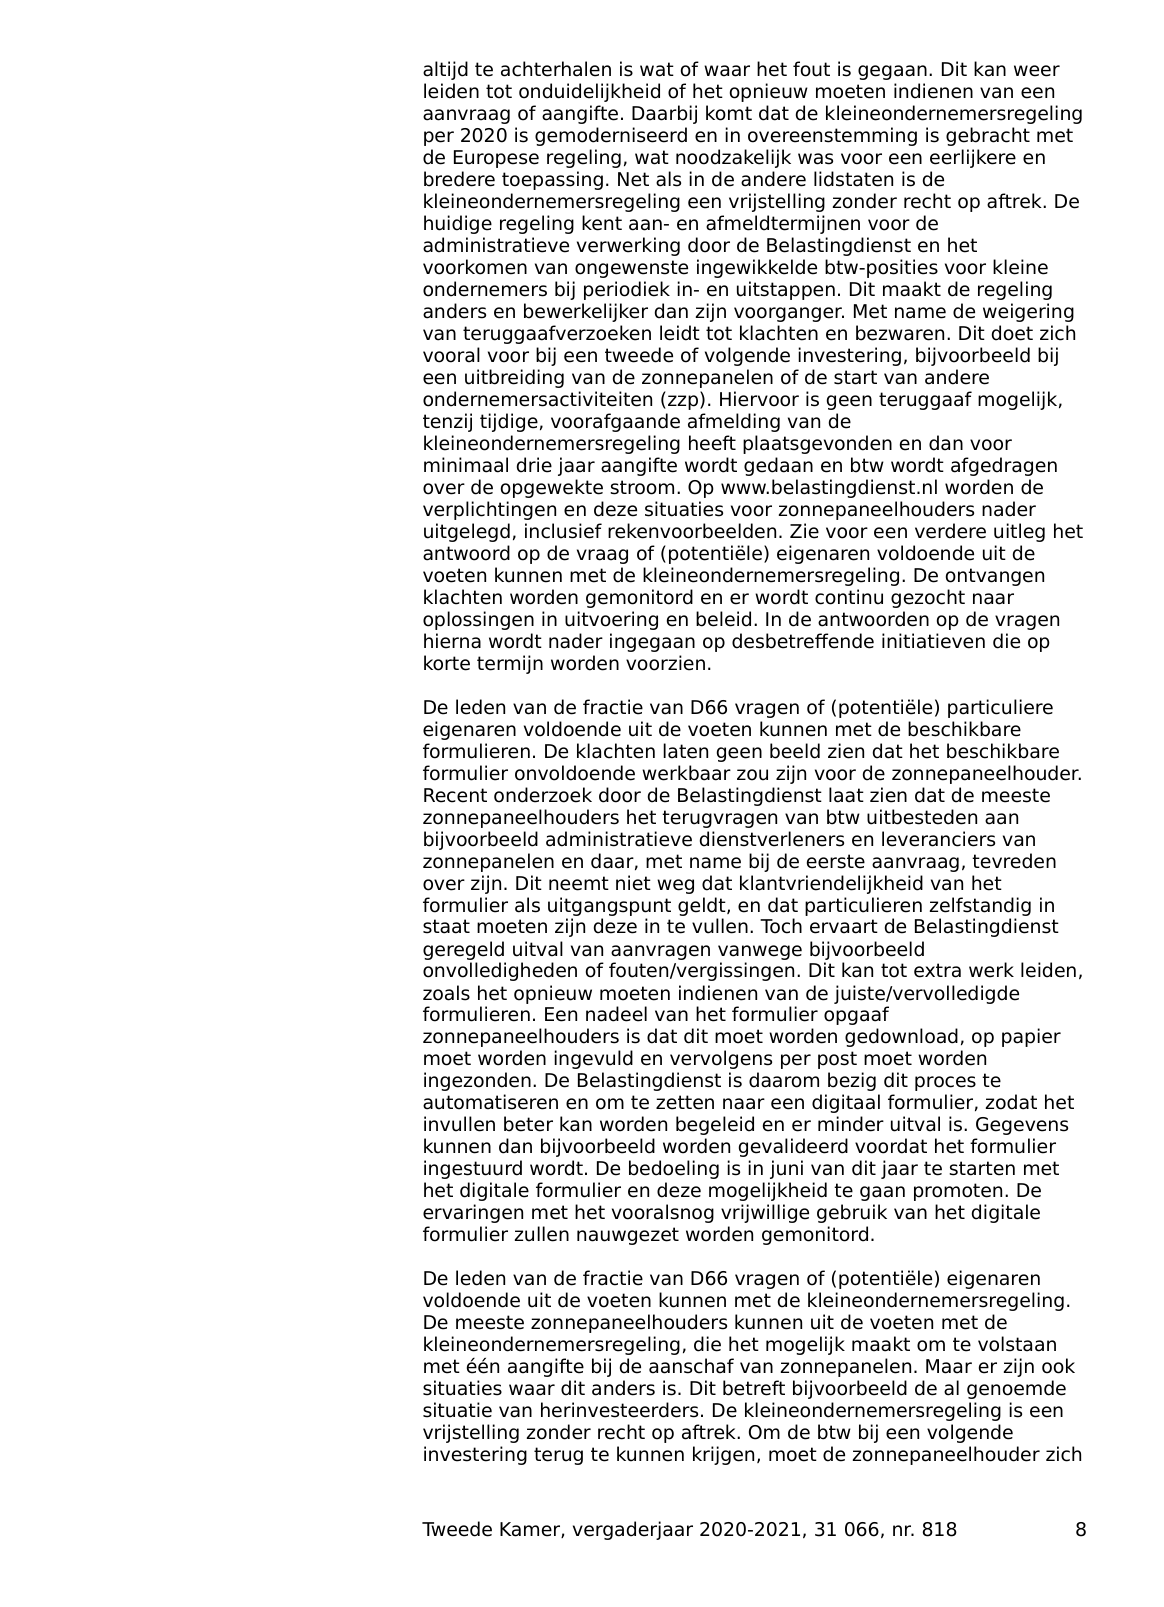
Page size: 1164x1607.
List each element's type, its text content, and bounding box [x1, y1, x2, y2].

text De leden van de fractie van D66 vragen of (potentiële) particuliere eigenaren voldoende uit de voeten kunnen met de beschikbare formulieren. De klachten laten geen beeld zien dat het beschikbare formulier onvoldoende werkbaar zou zijn voor de zonnepaneelhouder. Recent onderzoek door de Belastingdienst laat zien dat de meeste zonnepaneelhouders het terugvragen van btw uitbesteden aan bijvoorbeeld administratieve dienstverleners en leveranciers van zonnepanelen en daar, met name bij de eerste aanvraag, tevreden over zijn. Dit neemt niet weg dat klantvriendelijkheid van het formulier als uitgangspunt geldt, en dat particulieren zelfstandig in staat moeten zijn deze in te vullen. Toch ervaart de Belastingdienst geregeld uitval van aanvragen vanwege bijvoorbeeld onvolledigheden of fouten/vergissingen. Dit kan tot extra werk leiden, zoals het opnieuw moeten indienen van de juiste/vervolledigde formulieren. Een nadeel van het formulier opgaaf zonnepaneelhouders is dat dit moet worden gedownload, op papier moet worden ingevuld en vervolgens per post moet worden ingezonden. De Belastingdienst is daarom bezig dit proces te automatiseren en om te zetten naar een digitaal formulier, zodat het invullen beter kan worden begeleid en er minder uitval is. Gegevens kunnen dan bijvoorbeeld worden gevalideerd voordat het formulier ingestuurd wordt. De bedoeling is in juni van dit jaar te starten met het digitale formulier en deze mogelijkheid te gaan promoten. De ervaringen met het vooralsnog vrijwillige gebruik van het digitale formulier zullen nauwgezet worden gemonitord. [422, 697, 1087, 1246]
text De leden van de fractie van D66 vragen of (potentiële) eigenaren voldoende uit de voeten kunnen met de kleineondernemersregeling. De meeste zonnepaneelhouders kunnen uit de voeten met de kleineondernemersregeling, die het mogelijk maakt om te volstaan met één aangifte bij de aanschaf van zonnepanelen. Maar er zijn ook situaties waar dit anders is. Dit betreft bijvoorbeeld de al genoemde situatie van herinvesteerders. De kleineondernemersregeling is een vrijstelling zonder recht op aftrek. Om de btw bij een volgende investering terug te kunnen krijgen, moet de zonnepaneelhouder zich [422, 1268, 1087, 1466]
text altijd te achterhalen is wat of waar het fout is gegaan. Dit kan weer leiden tot onduidelijkheid of het opnieuw moeten indienen van een aanvraag of aangifte. Daarbij komt dat de kleineondernemersregeling per 2020 is gemoderniseerd en in overeenstemming is gebracht met de Europese regeling, wat noodzakelijk was voor een eerlijkere en bredere toepassing. Net als in de andere lidstaten is de kleineondernemersregeling een vrijstelling zonder recht op aftrek. De huidige regeling kent aan- en afmeldtermijnen voor de administratieve verwerking door de Belastingdienst en het voorkomen van ongewenste ingewikkelde btw-posities voor kleine ondernemers bij periodiek in- en uitstappen. Dit maakt de regeling anders en bewerkelijker dan zijn voorganger. Met name de weigering van teruggaafverzoeken leidt tot klachten en bezwaren. Dit doet zich vooral voor bij een tweede of volgende investering, bijvoorbeeld bij een uitbreiding van de zonnepanelen of de start van andere ondernemersactiviteiten (zzp). Hiervoor is geen teruggaaf mogelijk, tenzij tijdige, voorafgaande afmelding van de kleineondernemersregeling heeft plaatsgevonden en dan voor minimaal drie jaar aangifte wordt gedaan en btw wordt afgedragen over de opgewekte stroom. Op www.belastingdienst.nl worden de verplichtingen en deze situaties voor zonnepaneelhouders nader uitgelegd, inclusief rekenvoorbeelden. Zie voor een verdere uitleg het antwoord op de vraag of (potentiële) eigenaren voldoende uit de voeten kunnen met de kleineondernemersregeling. De ontvangen klachten worden gemonitord en er wordt continu gezocht naar oplossingen in uitvoering en beleid. In de antwoorden op de vragen hierna wordt nader ingegaan op desbetreffende initiatieven die op korte termijn worden voorzien. [422, 59, 1087, 674]
